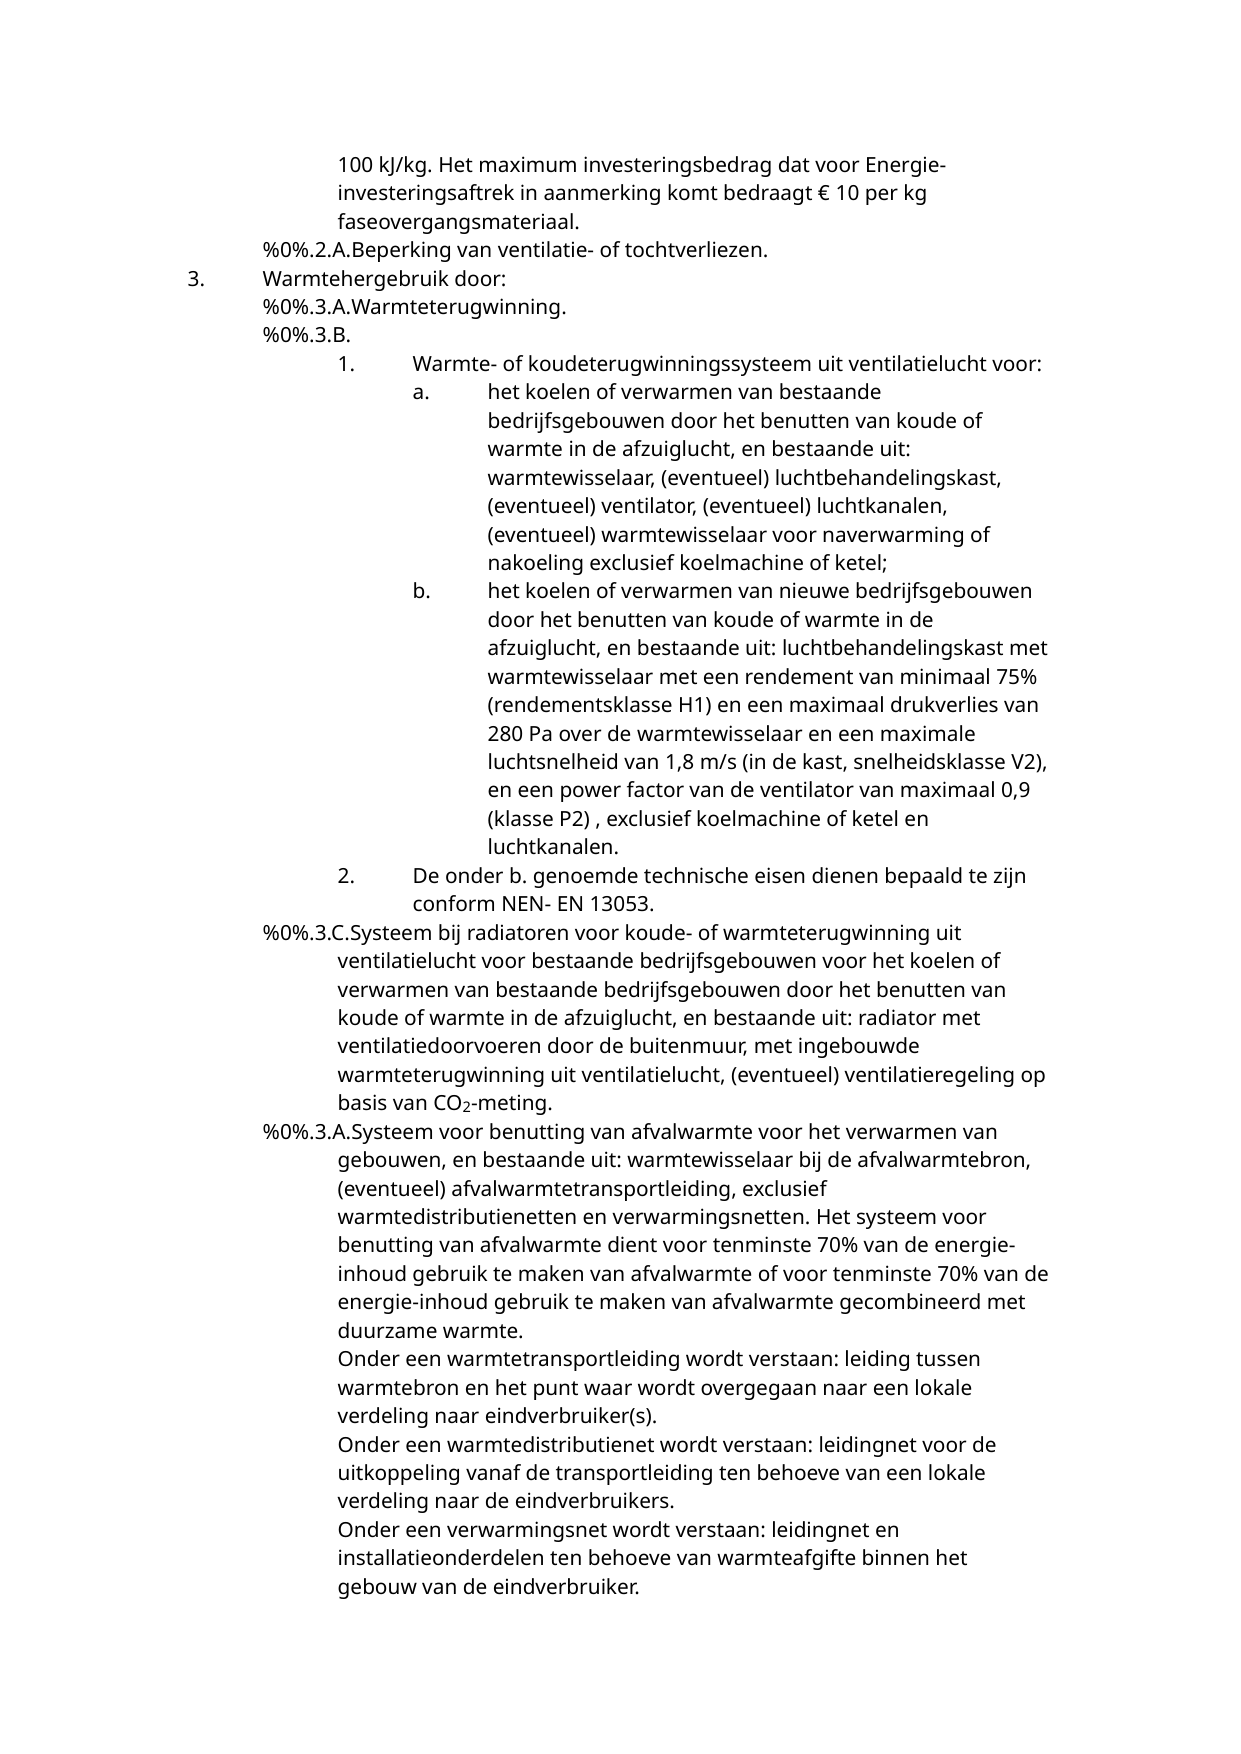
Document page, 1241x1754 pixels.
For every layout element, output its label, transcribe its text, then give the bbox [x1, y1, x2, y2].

list Warmte- of koudeterugwinningssysteem uit ventilatielucht voor: [337, 349, 1053, 377]
list Warmtehergebruik door: [187, 264, 1053, 292]
list Systeem voor benutting van afvalwarmte voor het verwarmen van gebouwen, en bestaande uit: warmtewisselaar bij de afvalwarmtebron, (eventueel) afvalwarmtetransportleiding, exclusief warmtedistributienetten en verwarmingsnetten. Het systeem voor benutting van afvalwarmte dient voor tenminste 70% van de energie-inhoud gebruik te maken van afvalwarmte of voor tenminste 70% van de energie-inhoud gebruik te maken van afvalwarmte gecombineerd met duurzame warmte. [262, 1117, 1053, 1344]
list 100 kJ/kg. Het maximum investeringsbedrag dat voor Energie-investeringsaftrek in aanmerking komt bedraagt € 10 per kg faseovergangsmateriaal. [262, 150, 1053, 235]
list het koelen of verwarmen van nieuwe bedrijfsgebouwen door het benutten van koude of warmte in de afzuiglucht, en bestaande uit: luchtbehandelingskast met warmtewisselaar met een rendement van minimaal 75% (rendementsklasse H1) en een maximaal drukverlies van 280 Pa over de warmtewisselaar en een maximale luchtsnelheid van 1,8 m/s (in de kast, snelheidsklasse V2), en een power factor van de ventilator van maximaal 0,9 (klasse P2) , exclusief koelmachine of ketel en luchtkanalen. [412, 577, 1053, 861]
list Beperking van ventilatie- of tochtverliezen. [262, 235, 1053, 264]
list Warmteterugwinning. [262, 292, 1053, 321]
list Onder een warmtetransportleiding wordt verstaan: leiding tussen warmtebron en het punt waar wordt overgegaan naar een lokale verdeling naar eindverbruiker(s). [262, 1344, 1053, 1430]
list De onder b. genoemde technische eisen dienen bepaald te zijn conform NEN- EN 13053. [337, 861, 1053, 918]
list Systeem bij radiatoren voor koude- of warmteterugwinning uit ventilatielucht voor bestaande bedrijfsgebouwen voor het koelen of verwarmen van bestaande bedrijfsgebouwen door het benutten van koude of warmte in de afzuiglucht, en bestaande uit: radiator met ventilatiedoorvoeren door de buitenmuur, met ingebouwde warmteterugwinning uit ventilatielucht, (eventueel) ventilatieregeling op basis van CO2-meting. [262, 918, 1053, 1117]
list Onder een verwarmingsnet wordt verstaan: leidingnet en installatieonderdelen ten behoeve van warmteafgifte binnen het gebouw van de eindverbruiker. [262, 1515, 1053, 1600]
list Onder een warmtedistributienet wordt verstaan: leidingnet voor de uitkoppeling vanaf de transportleiding ten behoeve van een lokale verdeling naar de eindverbruikers. [262, 1430, 1053, 1515]
list het koelen of verwarmen van bestaande bedrijfsgebouwen door het benutten van koude of warmte in de afzuiglucht, en bestaande uit: warmtewisselaar, (eventueel) luchtbehandelingskast, (eventueel) ventilator, (eventueel) luchtkanalen, (eventueel) warmtewisselaar voor naverwarming of nakoeling exclusief koelmachine of ketel; [412, 377, 1053, 577]
